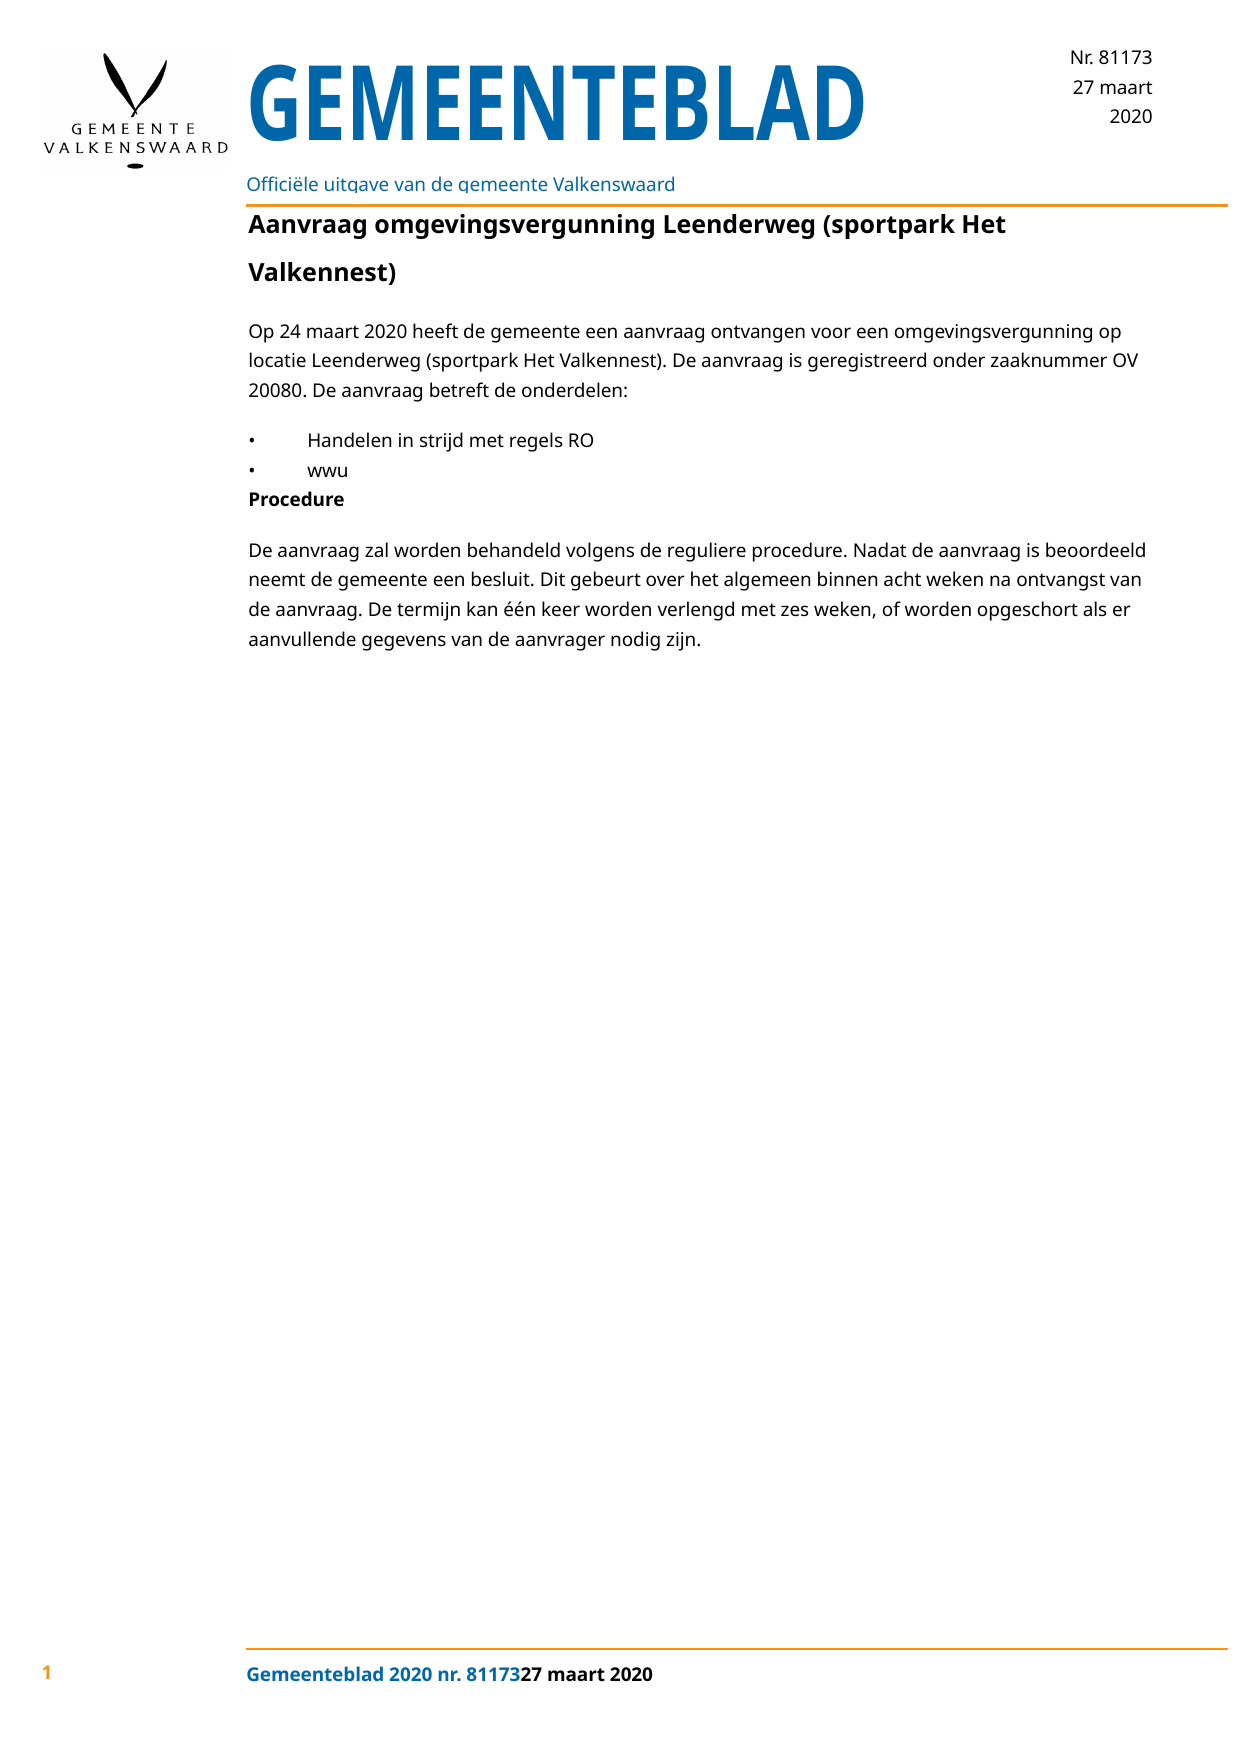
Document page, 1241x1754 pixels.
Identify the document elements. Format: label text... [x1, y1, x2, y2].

picture [41, 47, 231, 172]
text De aanvraag zal worden behandeld volgens de reguliere procedure. Nadat de aanvraag is beoordeeld neemt de gemeente een besluit. Dit gebeurt over het algemeen binnen acht weken na ontvangst van de aanvraag. De termijn kan één keer worden verlengd met zes weken, of worden opgeschort als er aanvullende gegevens van de aanvrager nodig zijn. [248, 537, 1152, 652]
list Handelen in strijd met regels RO [248, 427, 1152, 453]
text Procedure [248, 487, 1152, 512]
text Op 24 maart 2020 heeft de gemeente een aanvraag ontvangen voor een omgevingsvergunning op locatie Leenderweg (sportpark Het Valkennest). De aanvraag is geregistreerd onder zaaknummer OV 20080. De aanvraag betreft de onderdelen: [248, 318, 1152, 403]
text Aanvraag omgevingsvergunning Leenderweg (sportpark Het Valkennest) [248, 207, 1152, 288]
list wwu [248, 457, 1152, 483]
